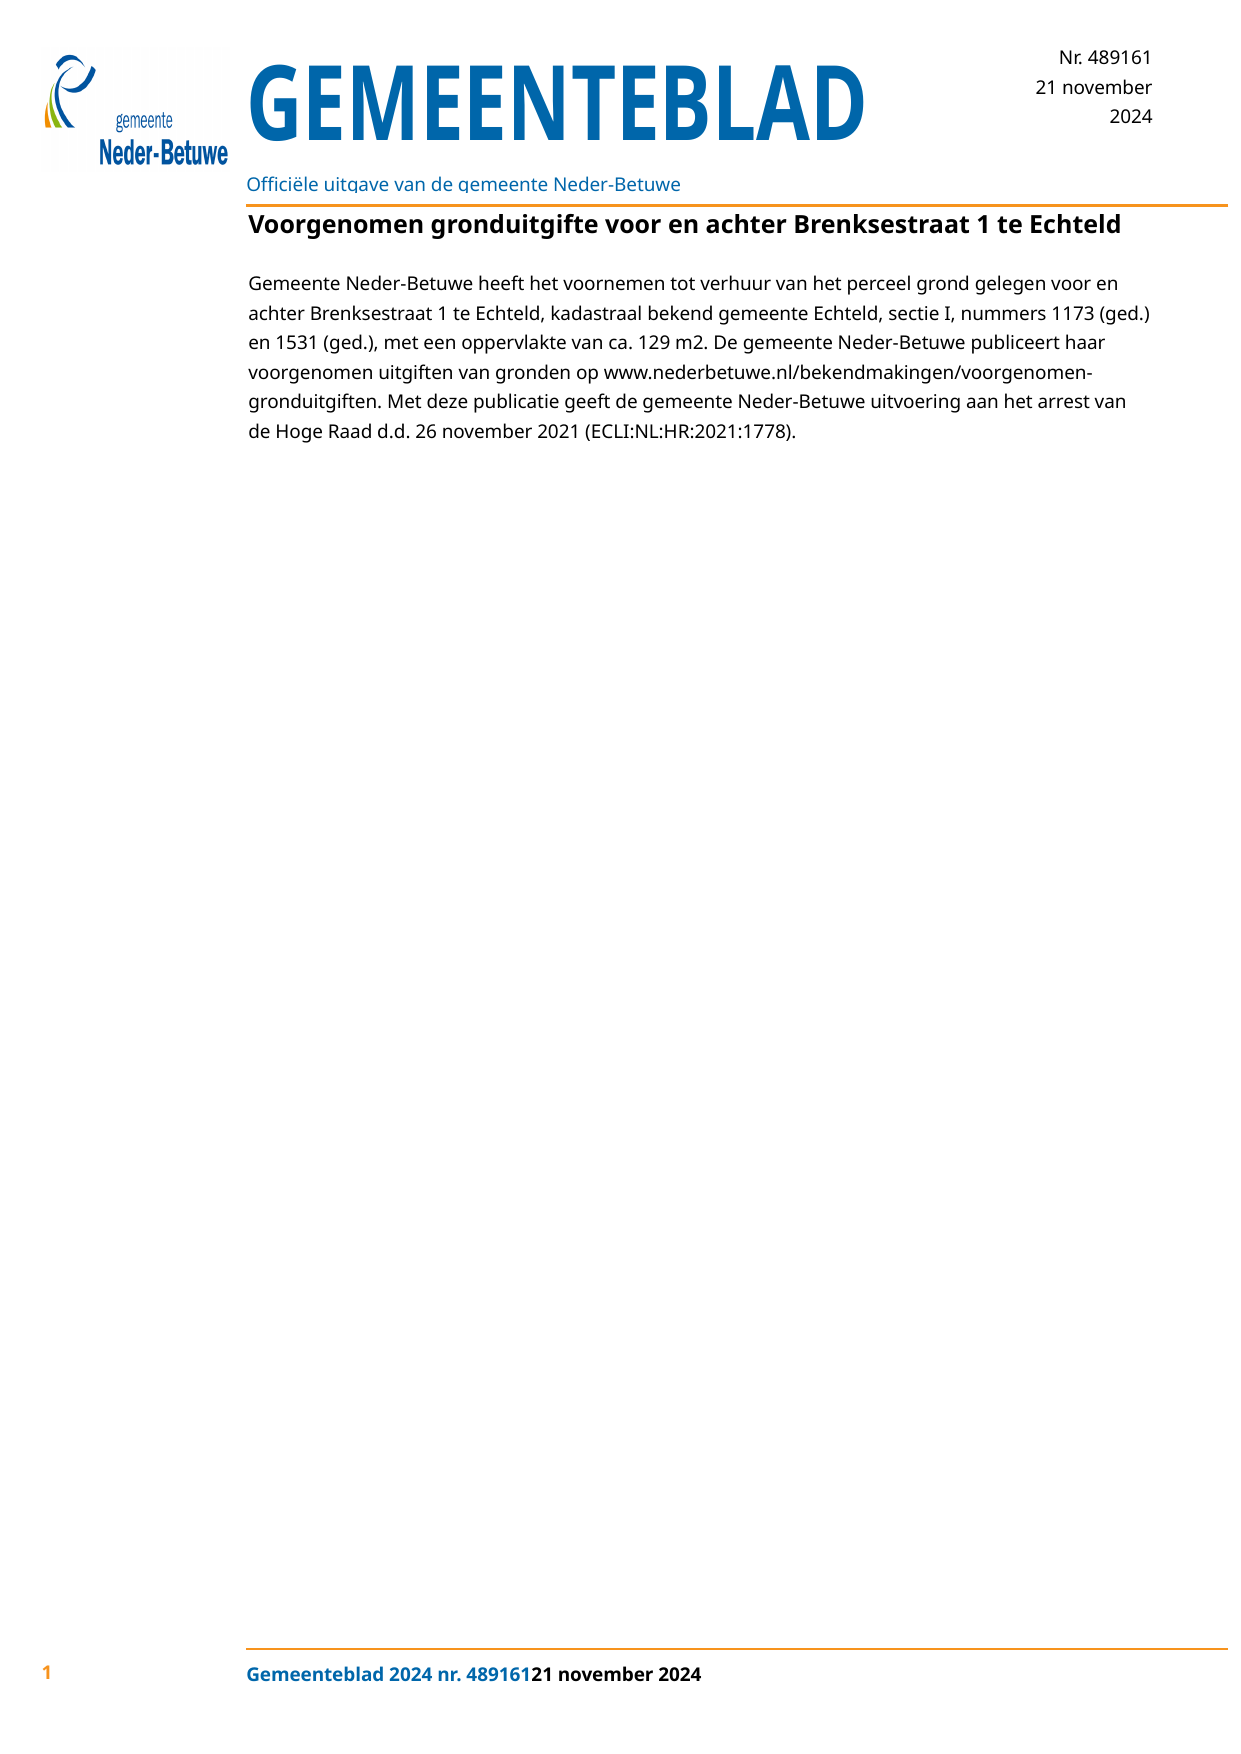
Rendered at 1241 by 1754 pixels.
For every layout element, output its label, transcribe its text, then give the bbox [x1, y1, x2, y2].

text Voorgenomen gronduitgifte voor en achter Brenksestraat 1 te Echteld [248, 207, 1152, 241]
picture [41, 47, 231, 172]
text Gemeente Neder-Betuwe heeft het voornemen tot verhuur van het perceel grond gelegen voor en achter Brenksestraat 1 te Echteld, kadastraal bekend gemeente Echteld, sectie I, nummers 1173 (ged.) en 1531 (ged.), met een oppervlakte van ca. 129 m2. De gemeente Neder-Betuwe publiceert haar voorgenomen uitgiften van gronden op www.nederbetuwe.nl/bekendmakingen/voorgenomen-gronduitgiften. Met deze publicatie geeft de gemeente Neder-Betuwe uitvoering aan het arrest van de Hoge Raad d.d. 26 november 2021 (ECLI:NL:HR:2021:1778). [248, 270, 1152, 444]
